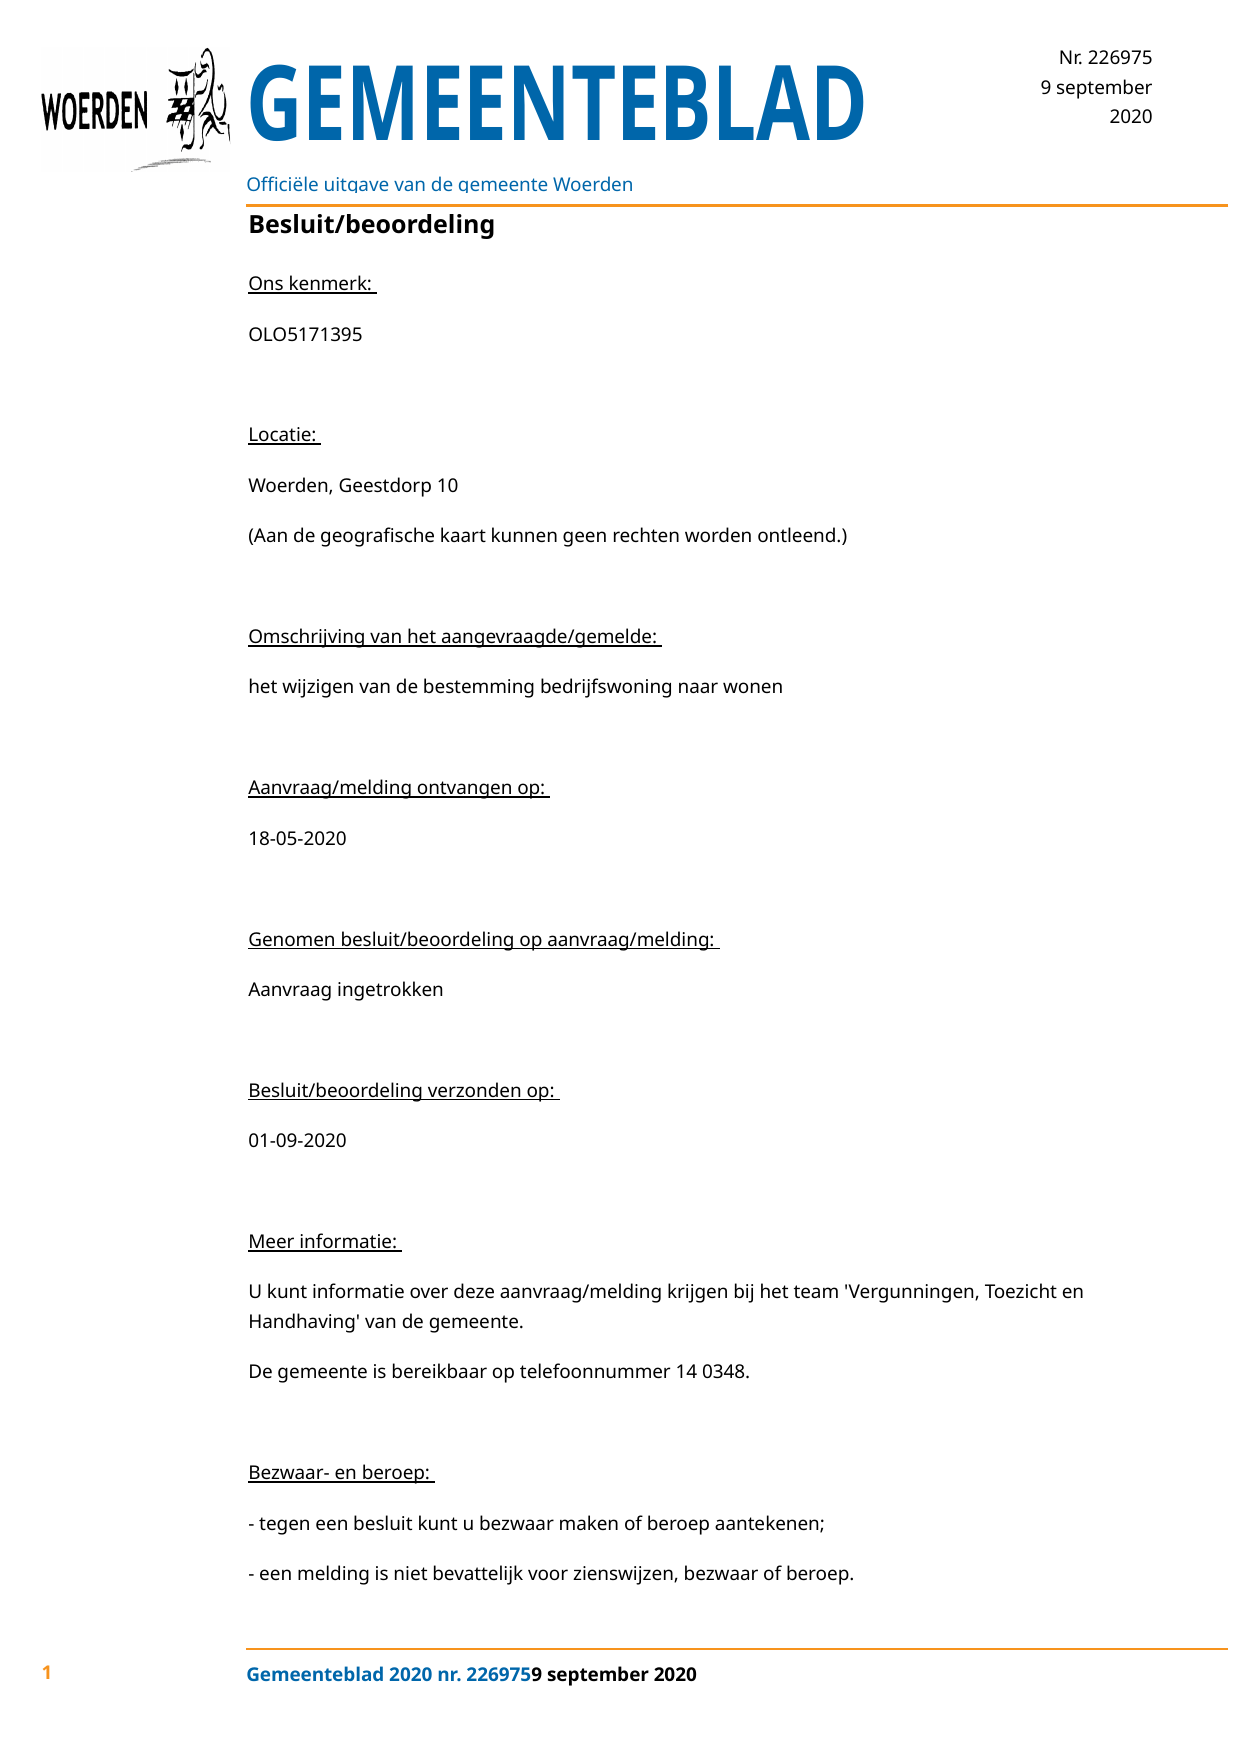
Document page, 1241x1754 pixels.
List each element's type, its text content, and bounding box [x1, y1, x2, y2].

text Meer informatie: [248, 1228, 1152, 1254]
text Genomen besluit/beoordeling op aanvraag/melding: [248, 926, 1152, 951]
text - tegen een besluit kunt u bezwaar maken of beroep aantekenen; [248, 1510, 1152, 1536]
text (Aan de geografische kaart kunnen geen rechten worden ontleend.) [248, 522, 1152, 548]
text Ons kenmerk: [248, 270, 1152, 296]
text - een melding is niet bevattelijk voor zienswijzen, bezwaar of beroep. [248, 1560, 1152, 1586]
text OLO5171395 [248, 321, 1152, 346]
text Locatie: [248, 422, 1152, 447]
picture [41, 47, 231, 172]
text Aanvraag/melding ontvangen op: [248, 774, 1152, 800]
text U kunt informatie over deze aanvraag/melding krijgen bij het team 'Vergunningen, Toezicht en Handhaving' van de gemeente. [248, 1279, 1152, 1334]
text Besluit/beoordeling [248, 207, 1152, 241]
text 18-05-2020 [248, 825, 1152, 851]
text 01-09-2020 [248, 1127, 1152, 1153]
text Omschrijving van het aangevraagde/gemelde: [248, 623, 1152, 649]
text Aanvraag ingetrokken [248, 976, 1152, 1002]
text De gemeente is bereikbaar op telefoonnummer 14 0348. [248, 1359, 1152, 1384]
text Bezwaar- en beroep: [248, 1459, 1152, 1485]
text Woerden, Geestdorp 10 [248, 472, 1152, 498]
text het wijzigen van de bestemming bedrijfswoning naar wonen [248, 674, 1152, 699]
text Besluit/beoordeling verzonden op: [248, 1077, 1152, 1103]
